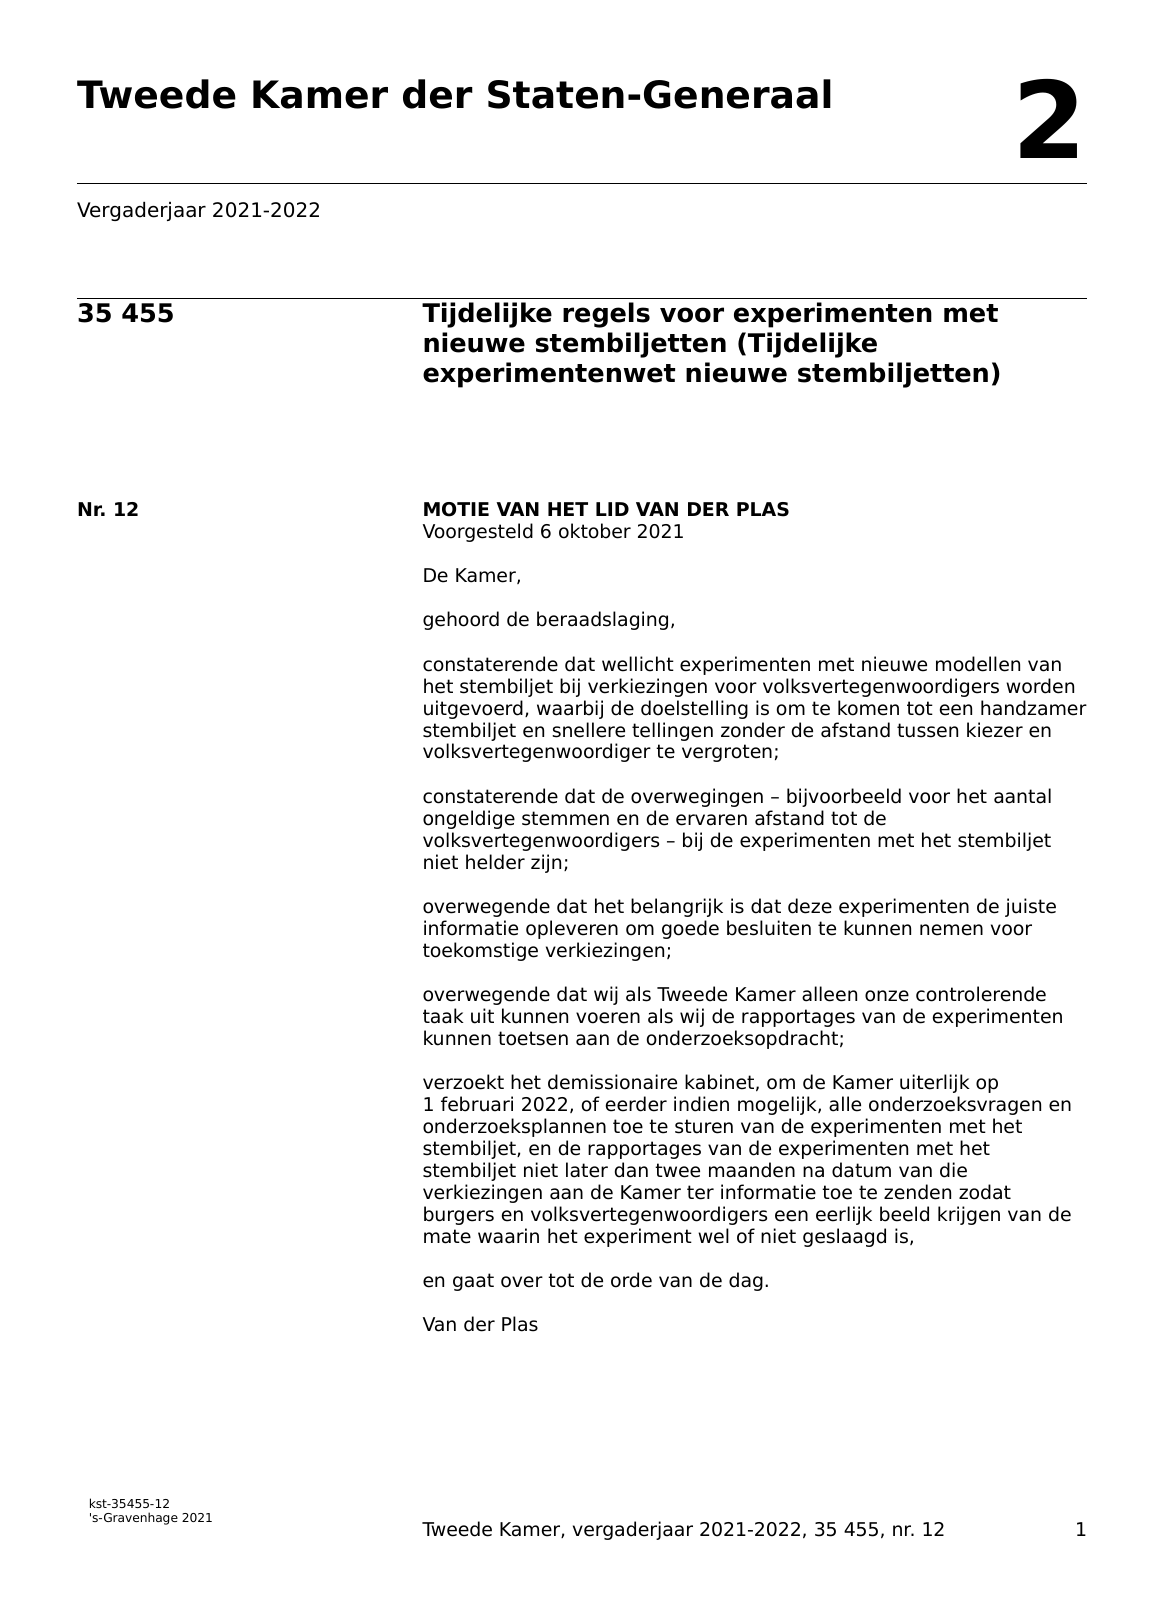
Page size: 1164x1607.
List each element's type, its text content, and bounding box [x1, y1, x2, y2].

table_header Tweede Kamer der Staten-Generaal [77, 59, 886, 183]
text overwegende dat wij als Tweede Kamer alleen onze controlerende taak uit kunnen voeren als wij de rapportages van de experimenten kunnen toetsen aan de onderzoeksopdracht; [422, 984, 1087, 1050]
text Voorgesteld 6 oktober 2021 [422, 521, 1087, 543]
text verzoekt het demissionaire kabinet, om de Kamer uiterlijk op 1 februari 2022, of eerder indien mogelijk, alle onderzoeksvragen en onderzoeksplannen toe te sturen van de experimenten met het stembiljet, en de rapportages van de experimenten met het stembiljet niet later dan twee maanden na datum van die verkiezingen aan de Kamer ter informatie toe te zenden zodat burgers en volksvertegenwoordigers een eerlijk beeld krijgen van de mate waarin het experiment wel of niet geslaagd is, [422, 1072, 1087, 1248]
text kst-35455-12 [88, 1497, 323, 1511]
text constaterende dat de overwegingen – bijvoorbeeld voor het aantal ongeldige stemmen en de ervaren afstand tot de volksvertegenwoordigers – bij de experimenten met het stembiljet niet helder zijn; [422, 786, 1087, 873]
table_header 2 [886, 59, 1087, 183]
text De Kamer, [422, 565, 1087, 587]
text en gaat over tot de orde van de dag. [422, 1270, 1087, 1292]
subtitle Nr. 12 MOTIE VAN HET LID VAN DER PLAS [77, 499, 1087, 521]
subtitle 35 455 Tijdelijke regels voor experimenten met nieuwe stembiljetten (Tijdelijke experimentenwet nieuwe stembiljetten) [77, 299, 1087, 388]
text overwegende dat het belangrijk is dat deze experimenten de juiste informatie opleveren om goede besluiten te kunnen nemen voor toekomstige verkiezingen; [422, 896, 1087, 962]
table_cell Vergaderjaar 2021-2022 [77, 184, 1087, 298]
text gehoord de beraadslaging, [422, 609, 1087, 631]
text 's-Gravenhage 2021 [88, 1511, 323, 1525]
text Van der Plas [422, 1314, 1087, 1336]
text constaterende dat wellicht experimenten met nieuwe modellen van het stembiljet bij verkiezingen voor volksvertegenwoordigers worden uitgevoerd, waarbij de doelstelling is om te komen tot een handzamer stembiljet en snellere tellingen zonder de afstand tussen kiezer en volksvertegenwoordiger te vergroten; [422, 653, 1087, 763]
